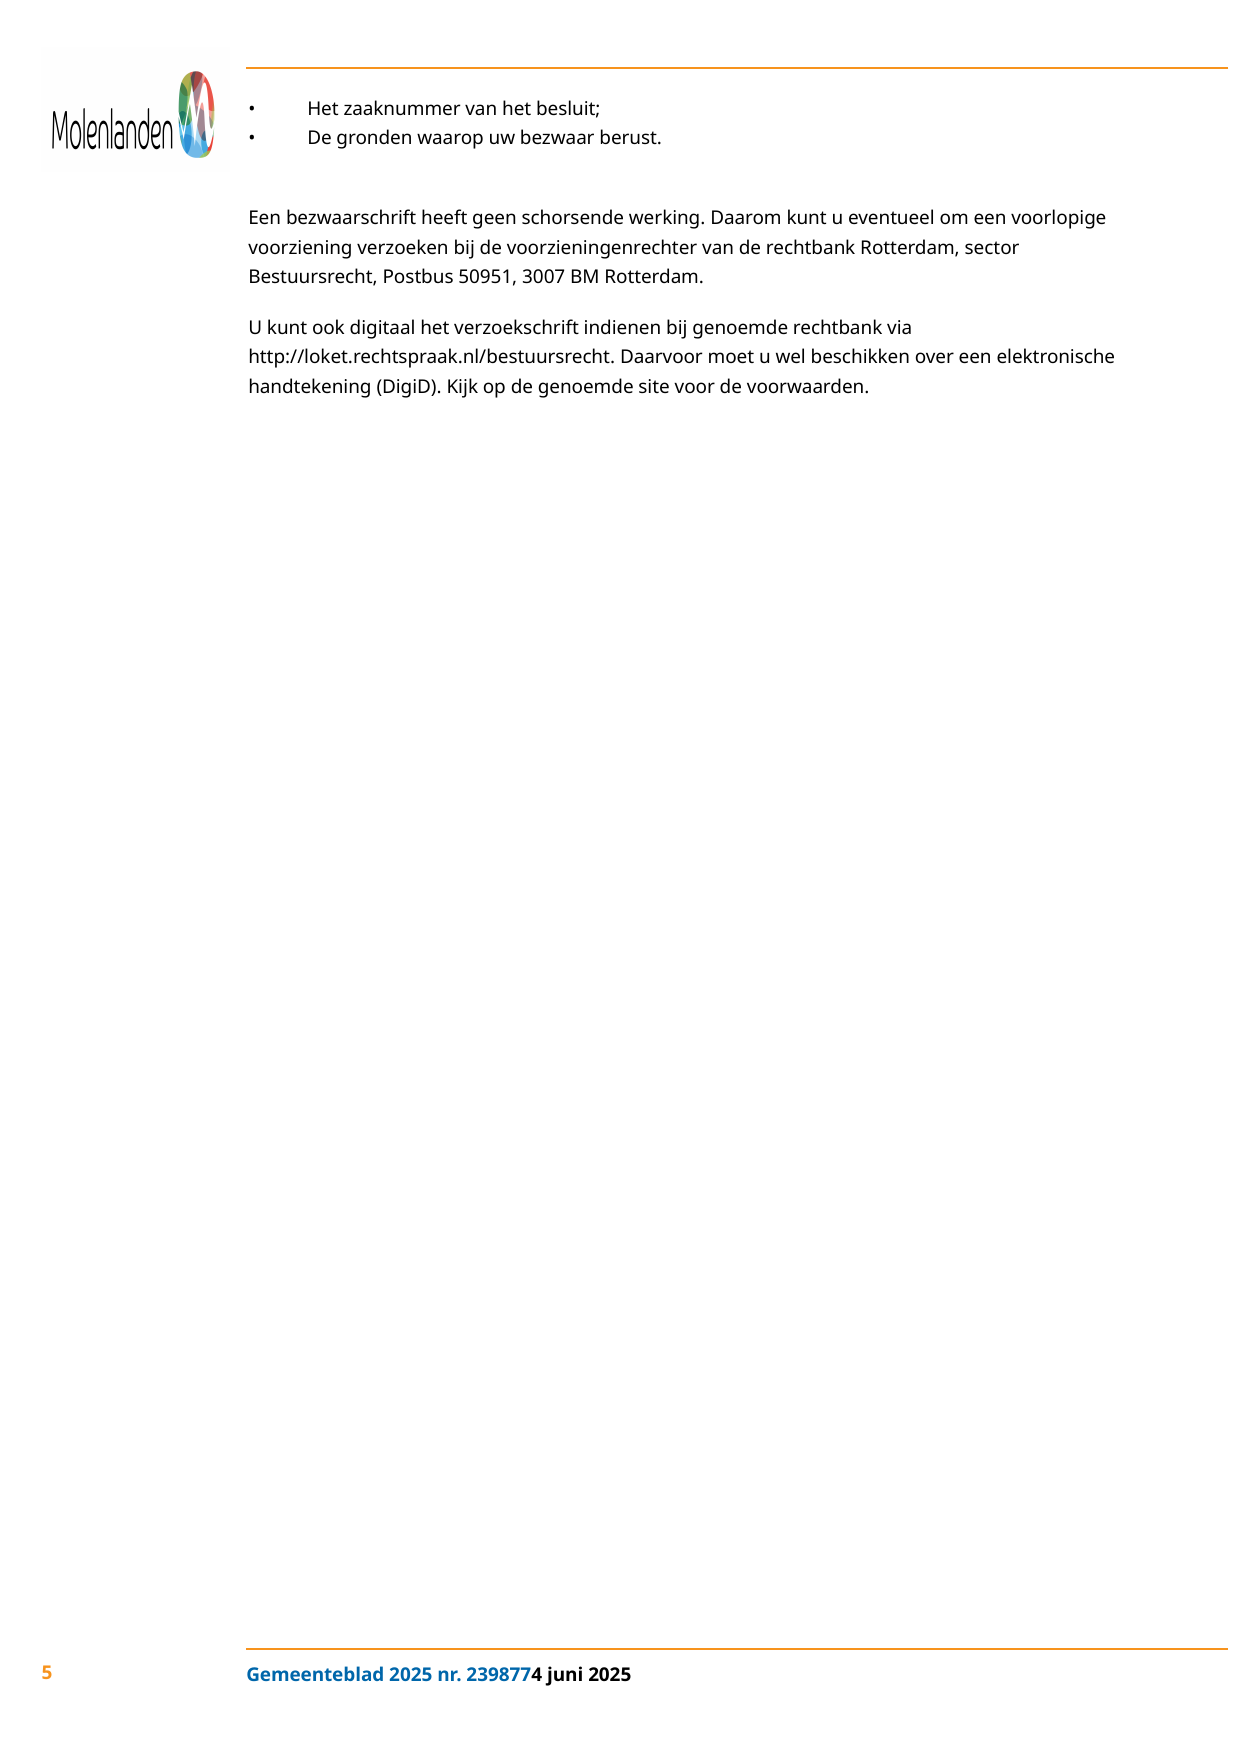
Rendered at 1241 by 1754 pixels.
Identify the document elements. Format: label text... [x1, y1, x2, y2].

list De gronden waarop uw bezwaar berust. [248, 124, 1152, 150]
picture [41, 47, 231, 172]
text Een bezwaarschrift heeft geen schorsende werking. Daarom kunt u eventueel om een voorlopige voorziening verzoeken bij de voorzieningenrechter van de rechtbank Rotterdam, sector Bestuursrecht, Postbus 50951, 3007 BM Rotterdam. [248, 204, 1152, 289]
list Het zaaknummer van het besluit; [248, 95, 1152, 121]
text U kunt ook digitaal het verzoekschrift indienen bij genoemde rechtbank via http://loket.rechtspraak.nl/bestuursrecht. Daarvoor moet u wel beschikken over een elektronische handtekening (DigiD). Kijk op de genoemde site voor de voorwaarden. [248, 314, 1152, 399]
